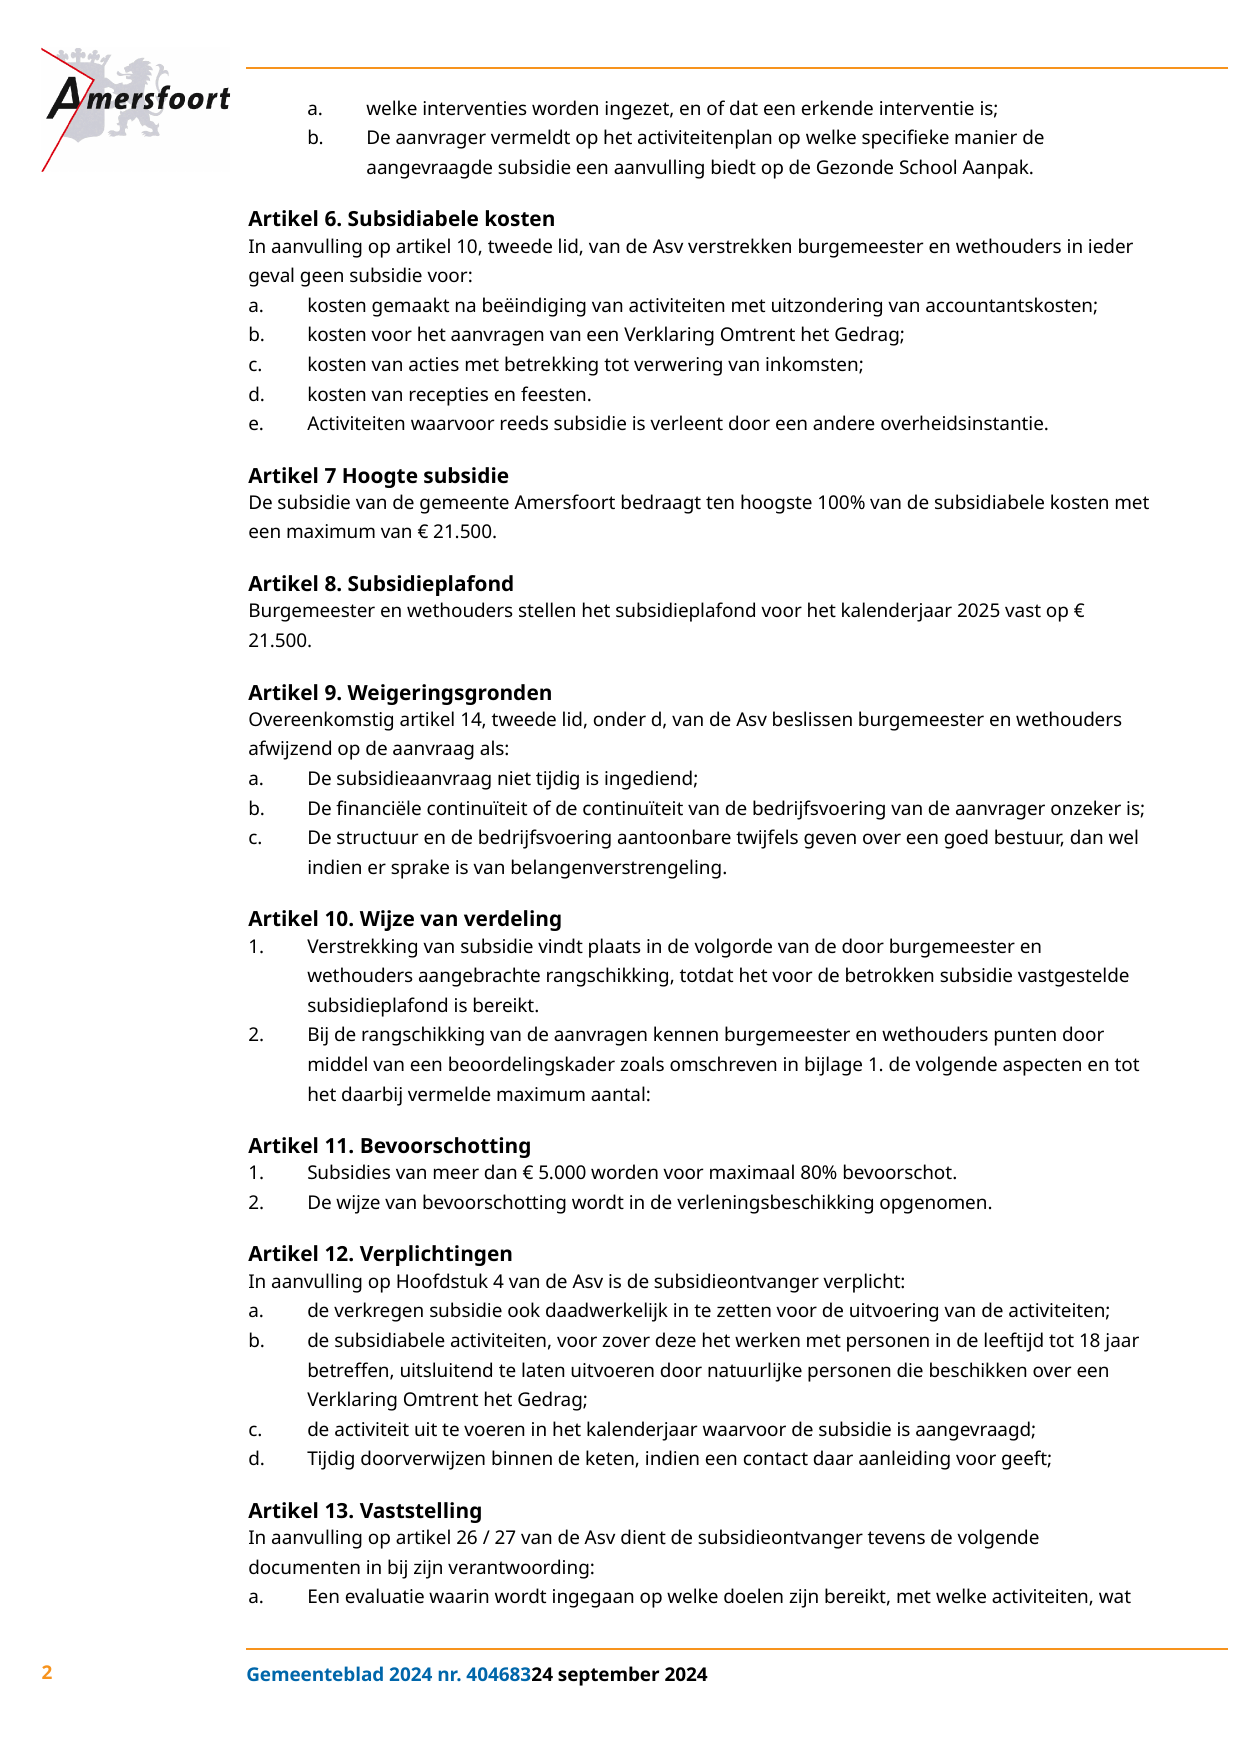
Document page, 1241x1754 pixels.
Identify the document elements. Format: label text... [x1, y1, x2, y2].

list kosten van acties met betrekking tot verwering van inkomsten; [248, 351, 1152, 377]
list Een evaluatie waarin wordt ingegaan op welke doelen zijn bereikt, met welke activiteiten, wat [248, 1583, 1152, 1609]
list Activiteiten waarvoor reeds subsidie is verleent door een andere overheidsinstantie. [248, 410, 1152, 436]
list Tijdig doorverwijzen binnen de keten, indien een contact daar aanleiding voor geeft; [248, 1446, 1152, 1471]
list de subsidiabele activiteiten, voor zover deze het werken met personen in de leeftijd tot 18 jaar betreffen, uitsluitend te laten uitvoeren door natuurlijke personen die beschikken over een Verklaring Omtrent het Gedrag; [248, 1327, 1152, 1412]
text Burgemeester en wethouders stellen het subsidieplafond voor het kalenderjaar 2025 vast op € 21.500. [248, 598, 1152, 653]
text In aanvulling op artikel 10, tweede lid, van de Asv verstrekken burgemeester en wethouders in ieder geval geen subsidie voor: [248, 233, 1152, 288]
text Artikel 7 Hoogte subsidie [248, 461, 1152, 489]
text Artikel 13. Vaststelling [248, 1496, 1152, 1524]
text Artikel 10. Wijze van verdeling [248, 904, 1152, 933]
picture [41, 47, 231, 172]
list Bij de rangschikking van de aanvragen kennen burgemeester en wethouders punten door middel van een beoordelingskader zoals omschreven in bijlage 1. de volgende aspecten en tot het daarbij vermelde maximum aantal: [248, 1022, 1152, 1106]
list De structuur en de bedrijfsvoering aantoonbare twijfels geven over een goed bestuur, dan wel indien er sprake is van belangenverstrengeling. [248, 824, 1152, 880]
list De wijze van bevoorschotting wordt in de verleningsbeschikking opgenomen. [248, 1189, 1152, 1215]
list kosten voor het aanvragen van een Verklaring Omtrent het Gedrag; [248, 322, 1152, 347]
list welke interventies worden ingezet, en of dat een erkende interventie is; [307, 95, 1152, 121]
list kosten van recepties en feesten. [248, 381, 1152, 406]
list De financiële continuïteit of de continuïteit van de bedrijfsvoering van de aanvrager onzeker is; [248, 795, 1152, 821]
text De subsidie van de gemeente Amersfoort bedraagt ten hoogste 100% van de subsidiabele kosten met een maximum van € 21.500. [248, 489, 1152, 544]
list De subsidieaanvraag niet tijdig is ingediend; [248, 765, 1152, 791]
text Artikel 6. Subsidiabele kosten [248, 204, 1152, 233]
list De aanvrager vermeldt op het activiteitenplan op welke specifieke manier de aangevraagde subsidie een aanvulling biedt op de Gezonde School Aanpak. [307, 124, 1152, 180]
list Subsidies van meer dan € 5.000 worden voor maximaal 80% bevoorschot. [248, 1159, 1152, 1185]
list Verstrekking van subsidie vindt plaats in de volgorde van de door burgemeester en wethouders aangebrachte rangschikking, totdat het voor de betrokken subsidie vastgestelde subsidieplafond is bereikt. [248, 933, 1152, 1018]
text In aanvulling op artikel 26 / 27 van de Asv dient de subsidieontvanger tevens de volgende documenten in bij zijn verantwoording: [248, 1524, 1152, 1580]
text Artikel 12. Verplichtingen [248, 1239, 1152, 1268]
text Artikel 8. Subsidieplafond [248, 569, 1152, 598]
text Artikel 11. Bevoorschotting [248, 1131, 1152, 1159]
list de activiteit uit te voeren in het kalenderjaar waarvoor de subsidie is aangevraagd; [248, 1416, 1152, 1442]
list de verkregen subsidie ook daadwerkelijk in te zetten voor de uitvoering van de activiteiten; [248, 1298, 1152, 1323]
text In aanvulling op Hoofdstuk 4 van de Asv is de subsidieontvanger verplicht: [248, 1268, 1152, 1294]
list kosten gemaakt na beëindiging van activiteiten met uitzondering van accountantskosten; [248, 292, 1152, 318]
text Overeenkomstig artikel 14, tweede lid, onder d, van de Asv beslissen burgemeester en wethouders afwijzend op de aanvraag als: [248, 706, 1152, 761]
text Artikel 9. Weigeringsgronden [248, 678, 1152, 706]
